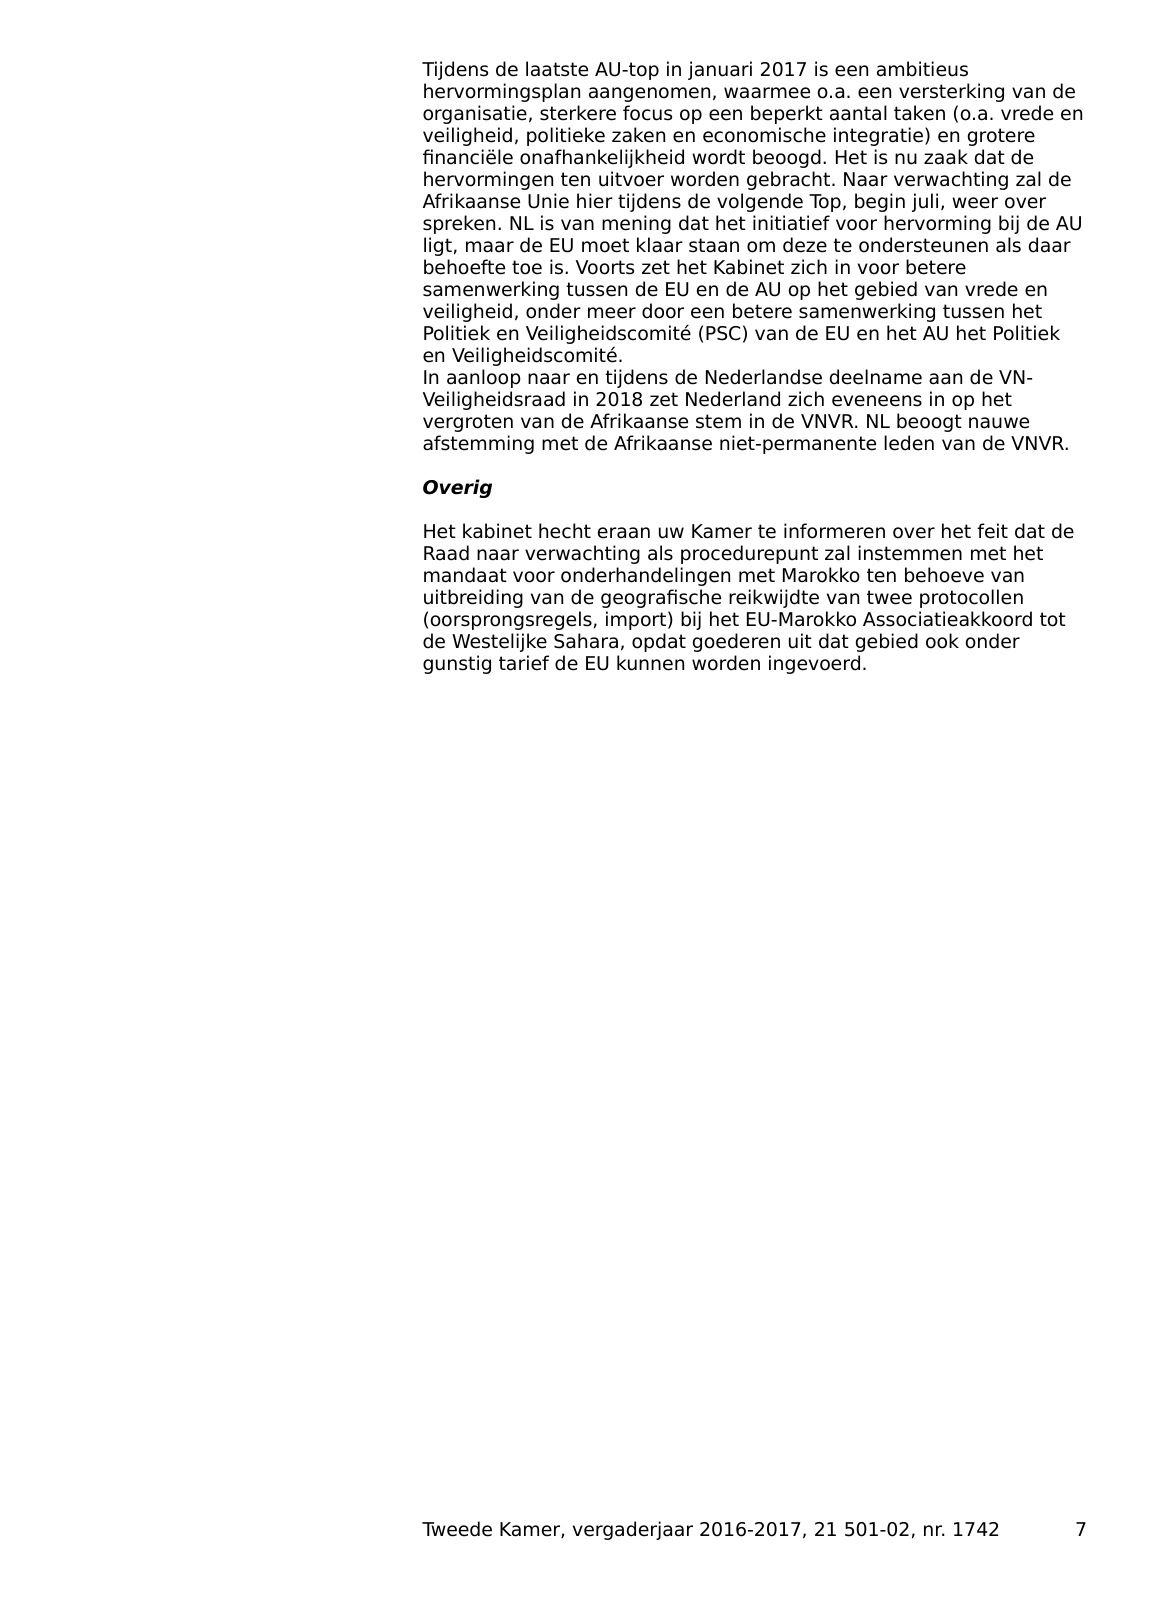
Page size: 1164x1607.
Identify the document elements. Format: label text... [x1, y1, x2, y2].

subtitle Overig [422, 477, 1087, 499]
text Tijdens de laatste AU-top in januari 2017 is een ambitieus hervormingsplan aangenomen, waarmee o.a. een versterking van de organisatie, sterkere focus op een beperkt aantal taken (o.a. vrede en veiligheid, politieke zaken en economische integratie) en grotere financiële onafhankelijkheid wordt beoogd. Het is nu zaak dat de hervormingen ten uitvoer worden gebracht. Naar verwachting zal de Afrikaanse Unie hier tijdens de volgende Top, begin juli, weer over spreken. NL is van mening dat het initiatief voor hervorming bij de AU ligt, maar de EU moet klaar staan om deze te ondersteunen als daar behoefte toe is. Voorts zet het Kabinet zich in voor betere samenwerking tussen de EU en de AU op het gebied van vrede en veiligheid, onder meer door een betere samenwerking tussen het Politiek en Veiligheidscomité (PSC) van de EU en het AU het Politiek en Veiligheidscomité. [422, 59, 1087, 367]
text In aanloop naar en tijdens de Nederlandse deelname aan de VN-Veiligheidsraad in 2018 zet Nederland zich eveneens in op het vergroten van de Afrikaanse stem in de VNVR. NL beoogt nauwe afstemming met de Afrikaanse niet-permanente leden van de VNVR. [422, 367, 1087, 455]
text Het kabinet hecht eraan uw Kamer te informeren over het feit dat de Raad naar verwachting als procedurepunt zal instemmen met het mandaat voor onderhandelingen met Marokko ten behoeve van uitbreiding van de geografische reikwijdte van twee protocollen (oorsprongsregels, import) bij het EU-Marokko Associatieakkoord tot de Westelijke Sahara, opdat goederen uit dat gebied ook onder gunstig tarief de EU kunnen worden ingevoerd. [422, 521, 1087, 675]
